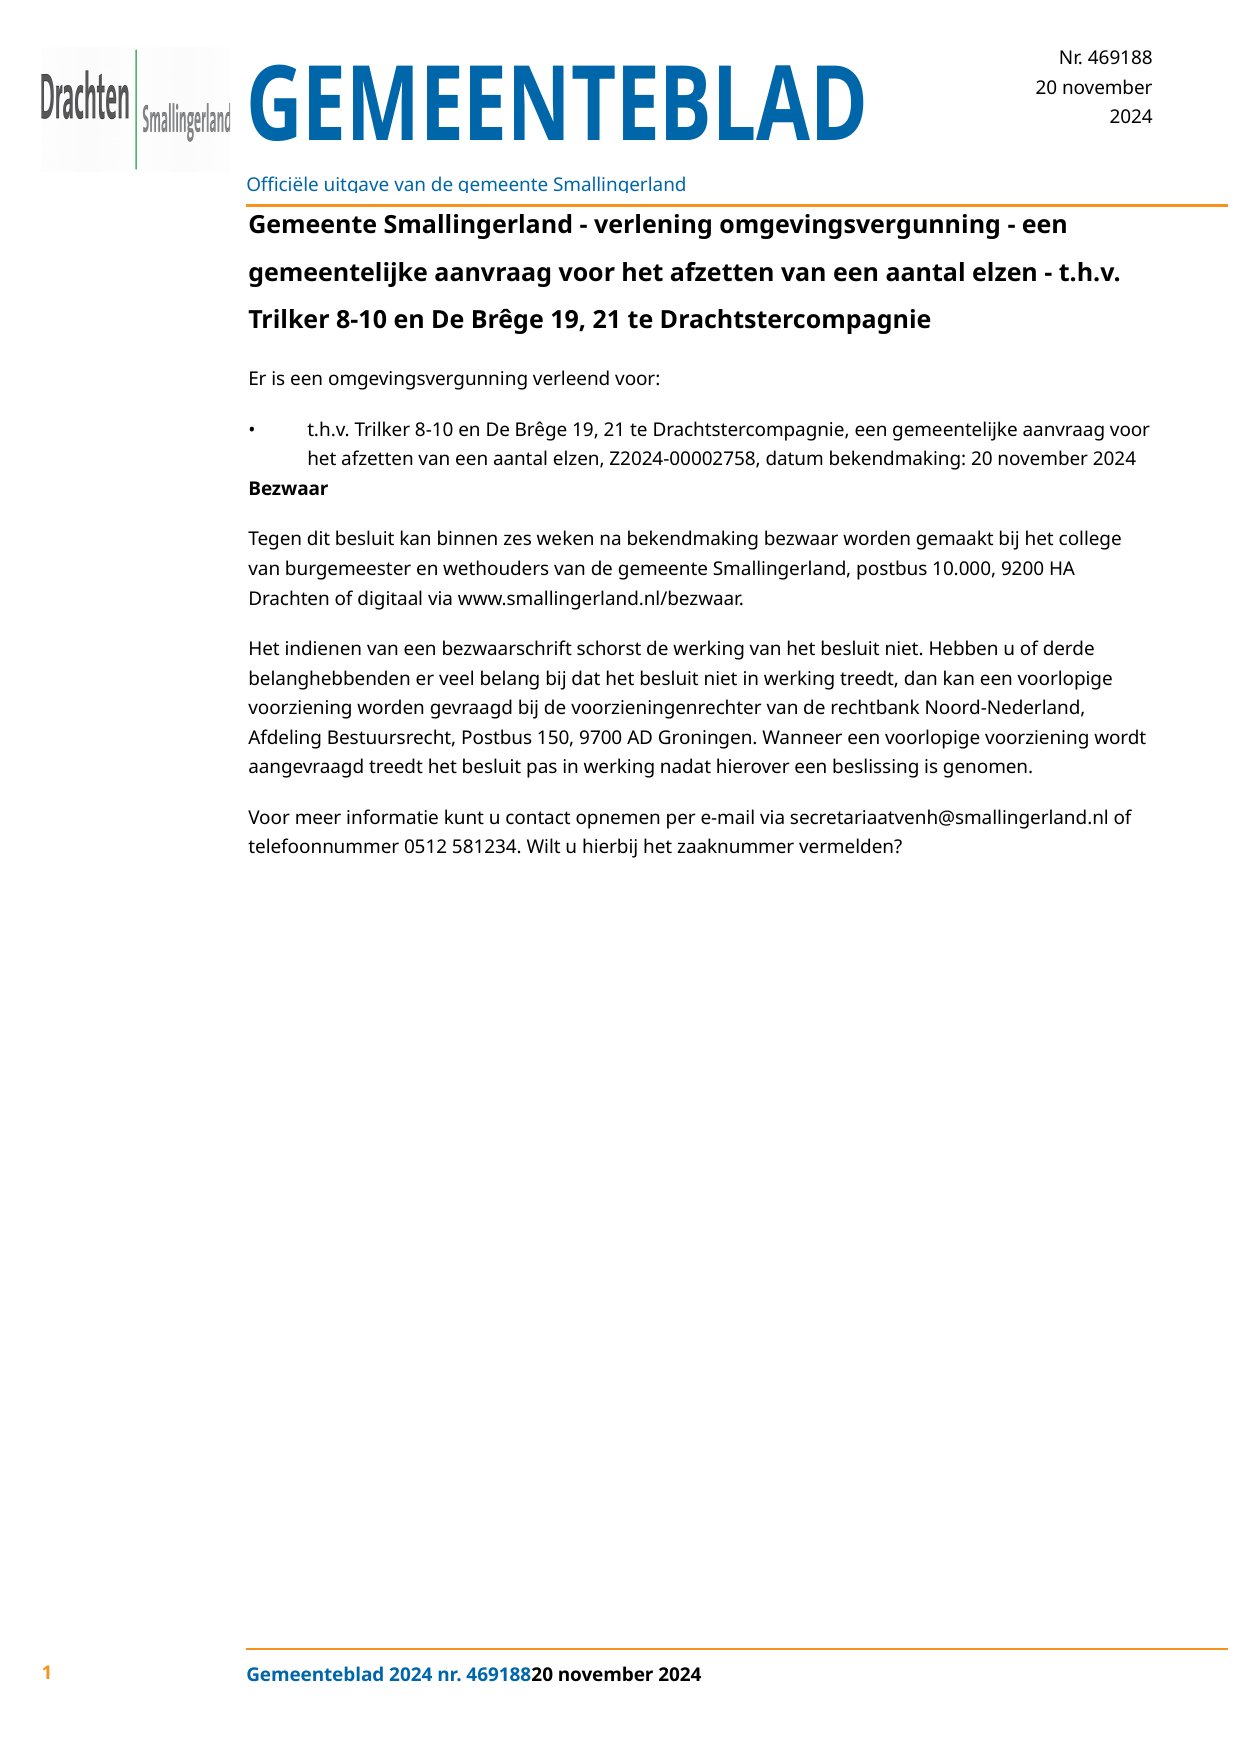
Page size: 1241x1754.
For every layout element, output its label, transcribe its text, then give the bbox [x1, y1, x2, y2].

list t.h.v. Trilker 8-10 en De Brêge 19, 21 te Drachtstercompagnie, een gemeentelijke aanvraag voor het afzetten van een aantal elzen, Z2024-00002758, datum bekendmaking: 20 november 2024 [248, 416, 1152, 471]
text Het indienen van een bezwaarschrift schorst de werking van het besluit niet. Hebben u of derde belanghebbenden er veel belang bij dat het besluit niet in werking treedt, dan kan een voorlopige voorziening worden gevraagd bij de voorzieningenrechter van de rechtbank Noord-Nederland, Afdeling Bestuursrecht, Postbus 150, 9700 AD Groningen. Wanneer een voorlopige voorziening wordt aangevraagd treedt het besluit pas in werking nadat hierover een beslissing is genomen. [248, 635, 1152, 779]
picture [41, 47, 231, 172]
text Gemeente Smallingerland - verlening omgevingsvergunning - een gemeentelijke aanvraag voor het afzetten van een aantal elzen - t.h.v. Trilker 8-10 en De Brêge 19, 21 te Drachtstercompagnie [248, 207, 1152, 336]
text Bezwaar [248, 475, 1152, 501]
text Voor meer informatie kunt u contact opnemen per e-mail via secretariaatvenh@smallingerland.nl of telefoonnummer 0512 581234. Wilt u hierbij het zaaknummer vermelden? [248, 804, 1152, 859]
text Tegen dit besluit kan binnen zes weken na bekendmaking bezwaar worden gemaakt bij het college van burgemeester en wethouders van de gemeente Smallingerland, postbus 10.000, 9200 HA Drachten of digitaal via www.smallingerland.nl/bezwaar. [248, 526, 1152, 610]
text Er is een omgevingsvergunning verleend voor: [248, 366, 1152, 391]
